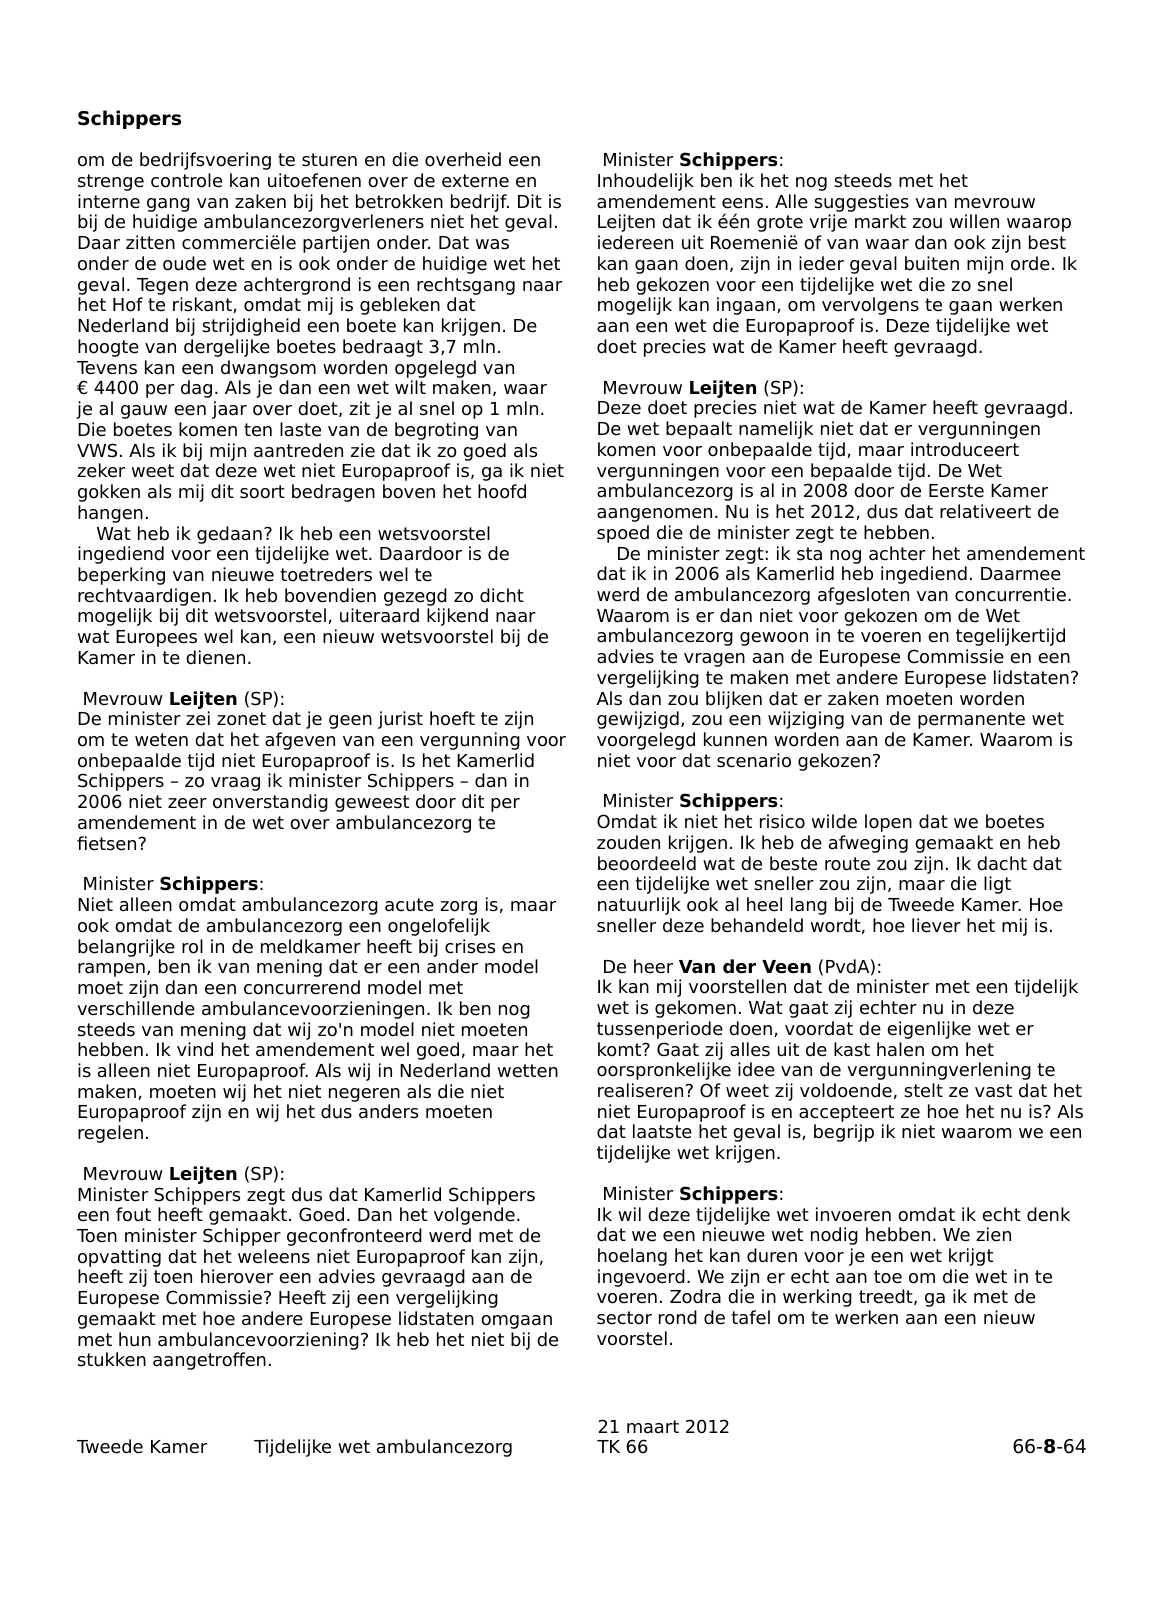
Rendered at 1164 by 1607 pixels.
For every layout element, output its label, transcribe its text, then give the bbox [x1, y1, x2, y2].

text Minister Schippers: [596, 791, 1087, 812]
text Minister Schippers: [77, 874, 567, 895]
text De minister zei zonet dat je geen jurist hoeft te zijn om te weten dat het afgeven van een vergunning voor onbepaalde tijd niet Europaproof is. Is het Kamerlid Schippers – zo vraag ik minister Schippers – dan in 2006 niet zeer onverstandig geweest door dit per amendement in de wet over ambulancezorg te fietsen? [77, 709, 567, 854]
text De heer Van der Veen (PvdA): [596, 956, 1087, 977]
text Mevrouw Leijten (SP): [77, 688, 567, 709]
text Inhoudelijk ben ik het nog steeds met het amendement eens. Alle suggesties van mevrouw Leijten dat ik één grote vrije markt zou willen waarop iedereen uit Roemenië of van waar dan ook zijn best kan gaan doen, zijn in ieder geval buiten mijn orde. Ik heb gekozen voor een tijdelijke wet die zo snel mogelijk kan ingaan, om vervolgens te gaan werken aan een wet die Europaproof is. Deze tijdelijke wet doet precies wat de Kamer heeft gevraagd. [596, 171, 1087, 357]
text Deze doet precies niet wat de Kamer heeft gevraagd. De wet bepaalt namelijk niet dat er vergunningen komen voor onbepaalde tijd, maar introduceert vergunningen voor een bepaalde tijd. De Wet ambulancezorg is al in 2008 door de Eerste Kamer aangenomen. Nu is het 2012, dus dat relativeert de spoed die de minister zegt te hebben. [596, 398, 1087, 543]
text Mevrouw Leijten (SP): [596, 377, 1087, 398]
text Ik wil deze tijdelijke wet invoeren omdat ik echt denk dat we een nieuwe wet nodig hebben. We zien hoelang het kan duren voor je een wet krijgt ingevoerd. We zijn er echt aan toe om die wet in te voeren. Zodra die in werking treedt, ga ik met de sector rond de tafel om te werken aan een nieuw voorstel. [596, 1204, 1087, 1349]
text Wat heb ik gedaan? Ik heb een wetsvoorstel ingediend voor een tijdelijke wet. Daardoor is de beperking van nieuwe toetreders wel te rechtvaardigen. Ik heb bovendien gezegd zo dicht mogelijk bij dit wetsvoorstel, uiteraard kijkend naar wat Europees wel kan, een nieuw wetsvoorstel bij de Kamer in te dienen. [77, 523, 567, 668]
text Minister Schippers: [596, 150, 1087, 171]
text Mevrouw Leijten (SP): [77, 1164, 567, 1184]
text om de bedrijfsvoering te sturen en die overheid een strenge controle kan uitoefenen over de externe en interne gang van zaken bij het betrokken bedrijf. Dit is bij de huidige ambulancezorgverleners niet het geval. Daar zitten commerciële partijen onder. Dat was onder de oude wet en is ook onder de huidige wet het geval. Tegen deze achtergrond is een rechtsgang naar het Hof te riskant, omdat mij is gebleken dat Nederland bij strijdigheid een boete kan krijgen. De hoogte van dergelijke boetes bedraagt 3,7 mln. Tevens kan een dwangsom worden opgelegd van € 4400 per dag. Als je dan een wet wilt maken, waar je al gauw een jaar over doet, zit je al snel op 1 mln. Die boetes komen ten laste van de begroting van VWS. Als ik bij mijn aantreden zie dat ik zo goed als zeker weet dat deze wet niet Europaproof is, ga ik niet gokken als mij dit soort bedragen boven het hoofd hangen. [77, 150, 567, 523]
text Omdat ik niet het risico wilde lopen dat we boetes zouden krijgen. Ik heb de afweging gemaakt en heb beoordeeld wat de beste route zou zijn. Ik dacht dat een tijdelijke wet sneller zou zijn, maar die ligt natuurlijk ook al heel lang bij de Tweede Kamer. Hoe sneller deze behandeld wordt, hoe liever het mij is. [596, 812, 1087, 936]
text Niet alleen omdat ambulancezorg acute zorg is, maar ook omdat de ambulancezorg een ongelofelijk belangrijke rol in de meldkamer heeft bij crises en rampen, ben ik van mening dat er een ander model moet zijn dan een concurrerend model met verschillende ambulancevoorzieningen. Ik ben nog steeds van mening dat wij zo'n model niet moeten hebben. Ik vind het amendement wel goed, maar het is alleen niet Europaproof. Als wij in Nederland wetten maken, moeten wij het niet negeren als die niet Europaproof zijn en wij het dus anders moeten regelen. [77, 895, 567, 1144]
text Ik kan mij voorstellen dat de minister met een tijdelijk wet is gekomen. Wat gaat zij echter nu in deze tussenperiode doen, voordat de eigenlijke wet er komt? Gaat zij alles uit de kast halen om het oorspronkelijke idee van de vergunningverlening te realiseren? Of weet zij voldoende, stelt ze vast dat het niet Europaproof is en accepteert ze hoe het nu is? Als dat laatste het geval is, begrijp ik niet waarom we een tijdelijke wet krijgen. [596, 977, 1087, 1164]
text Minister Schippers: [596, 1184, 1087, 1204]
text De minister zegt: ik sta nog achter het amendement dat ik in 2006 als Kamerlid heb ingediend. Daarmee werd de ambulancezorg afgesloten van concurrentie. Waarom is er dan niet voor gekozen om de Wet ambulancezorg gewoon in te voeren en tegelijkertijd advies te vragen aan de Europese Commissie en een vergelijking te maken met andere Europese lidstaten? Als dan zou blijken dat er zaken moeten worden gewijzigd, zou een wijziging van de permanente wet voorgelegd kunnen worden aan de Kamer. Waarom is niet voor dat scenario gekozen? [596, 543, 1087, 771]
text Minister Schippers zegt dus dat Kamerlid Schippers een fout heeft gemaakt. Goed. Dan het volgende. Toen minister Schipper geconfronteerd werd met de opvatting dat het weleens niet Europaproof kan zijn, heeft zij toen hierover een advies gevraagd aan de Europese Commissie? Heeft zij een vergelijking gemaakt met hoe andere Europese lidstaten omgaan met hun ambulancevoorziening? Ik heb het niet bij de stukken aangetroffen. [77, 1184, 567, 1371]
